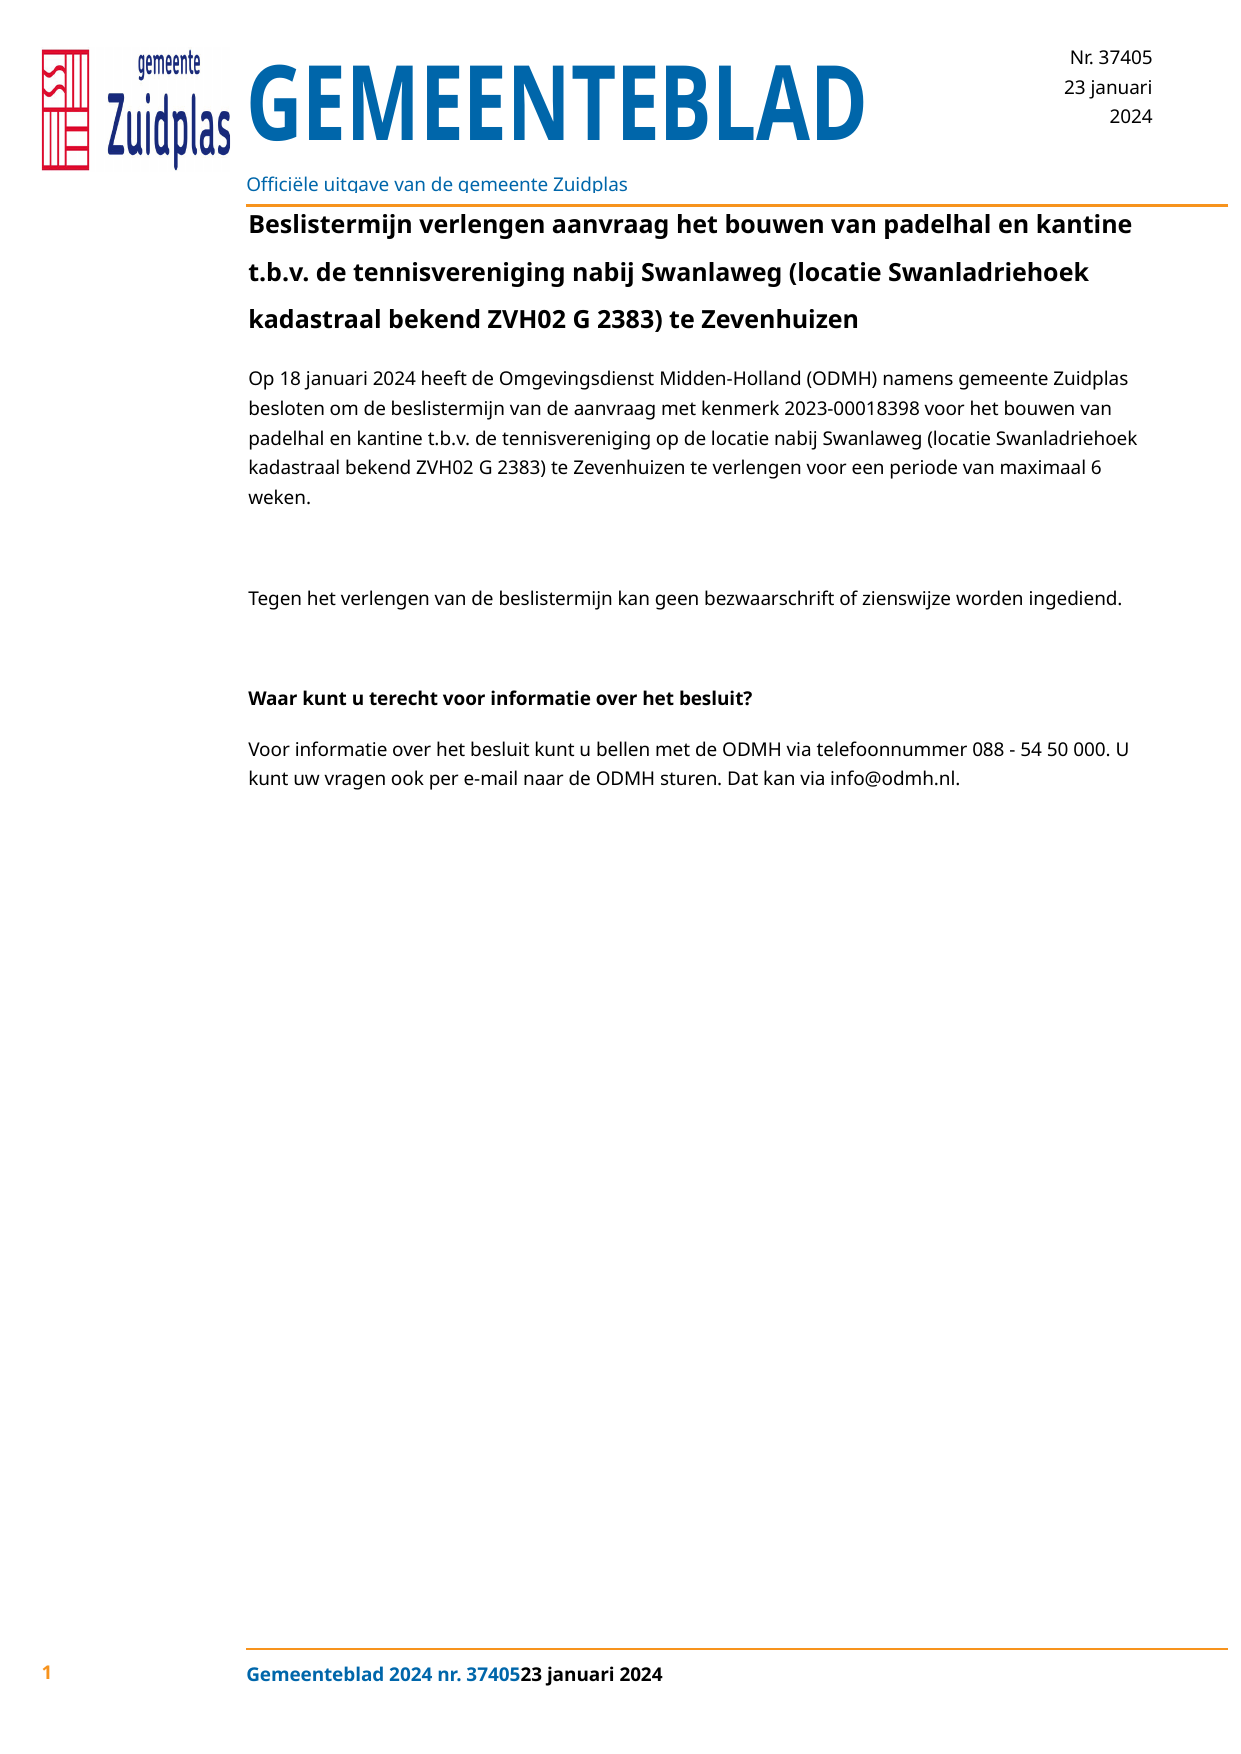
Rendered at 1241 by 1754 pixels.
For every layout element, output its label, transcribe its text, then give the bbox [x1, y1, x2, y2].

text Beslistermijn verlengen aanvraag het bouwen van padelhal en kantine t.b.v. de tennisvereniging nabij Swanlaweg (locatie Swanladriehoek kadastraal bekend ZVH02 G 2383) te Zevenhuizen [248, 207, 1152, 336]
text Tegen het verlengen van de beslistermijn kan geen bezwaarschrift of zienswijze worden ingediend. [248, 585, 1152, 610]
text Voor informatie over het besluit kunt u bellen met de ODMH via telefoonnummer 088 - 54 50 000. U kunt uw vragen ook per e-mail naar de ODMH sturen. Dat kan via info@odmh.nl. [248, 736, 1152, 791]
text Waar kunt u terecht voor informatie over het besluit? [248, 686, 1152, 711]
text Op 18 januari 2024 heeft de Omgevingsdienst Midden-Holland (ODMH) namens gemeente Zuidplas besloten om de beslistermijn van de aanvraag met kenmerk 2023-00018398 voor het bouwen van padelhal en kantine t.b.v. de tennisvereniging op de locatie nabij Swanlaweg (locatie Swanladriehoek kadastraal bekend ZVH02 G 2383) te Zevenhuizen te verlengen voor een periode van maximaal 6 weken. [248, 366, 1152, 509]
picture [41, 47, 231, 172]
